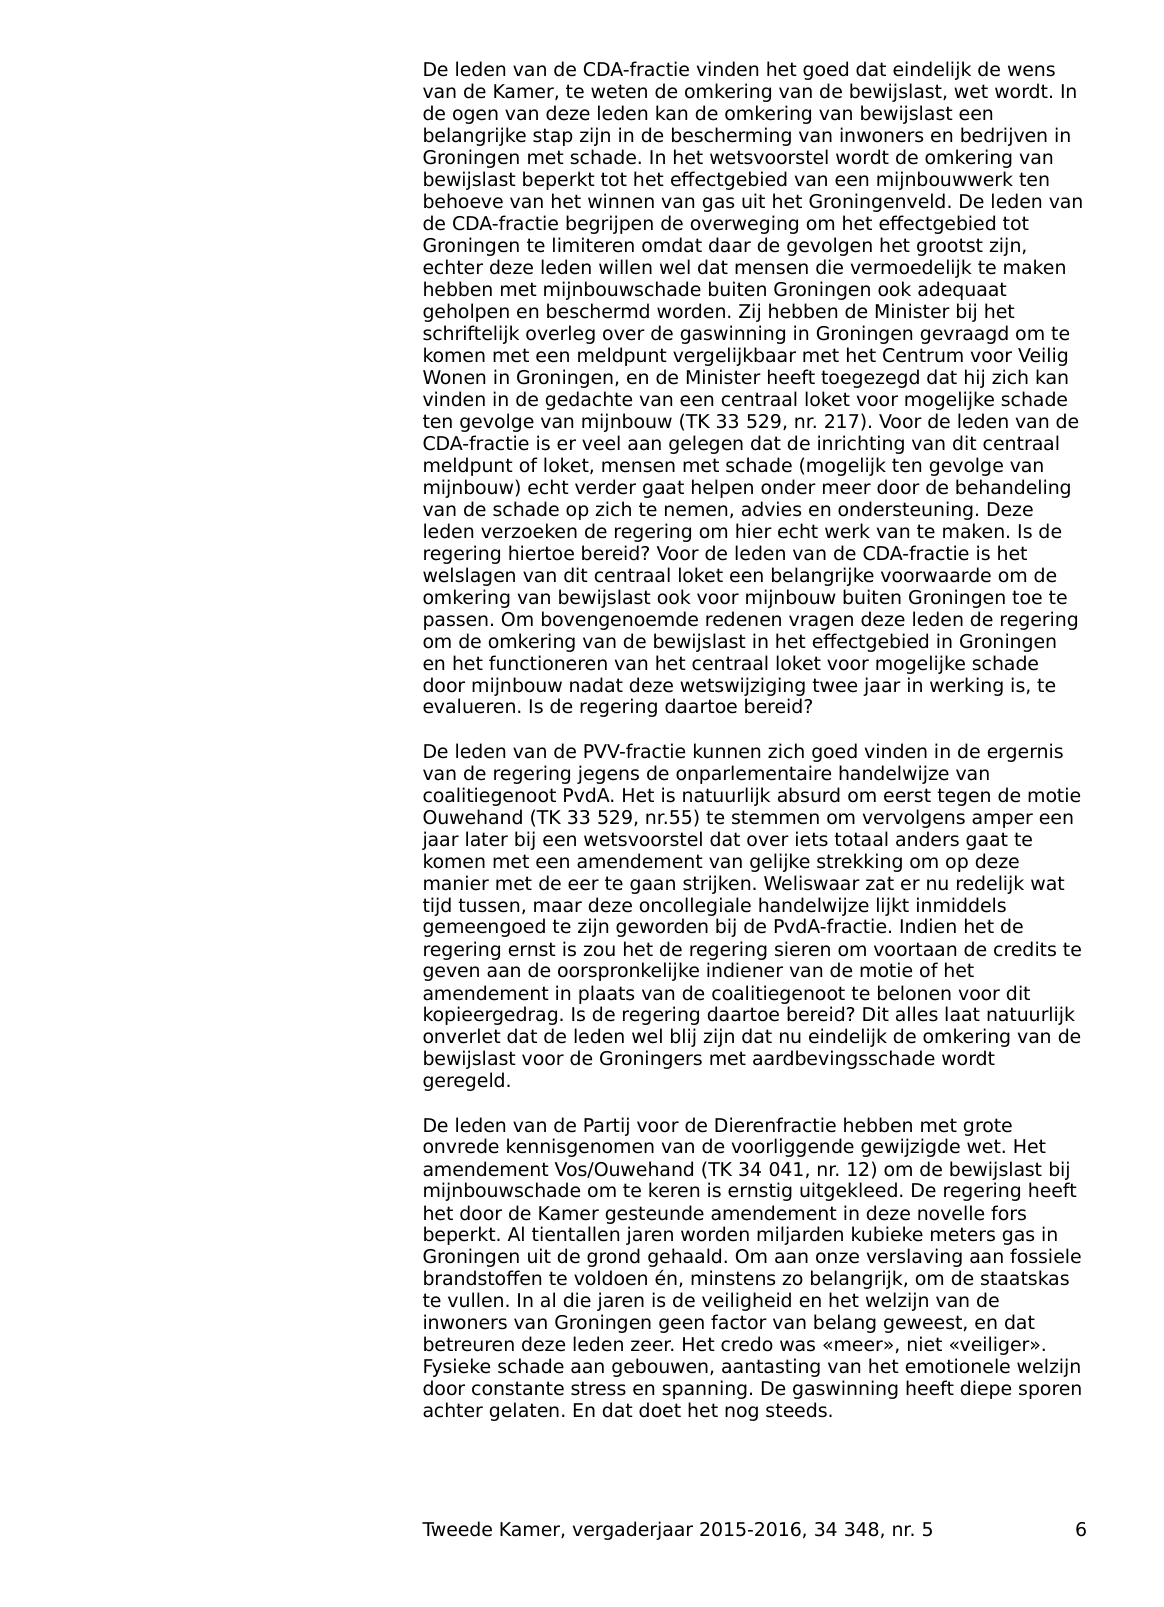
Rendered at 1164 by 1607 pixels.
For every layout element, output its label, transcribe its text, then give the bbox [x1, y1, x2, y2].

text De leden van de Partij voor de Dierenfractie hebben met grote onvrede kennisgenomen van de voorliggende gewijzigde wet. Het amendement Vos/Ouwehand (TK 34 041, nr. 12) om de bewijslast bij mijnbouwschade om te keren is ernstig uitgekleed. De regering heeft het door de Kamer gesteunde amendement in deze novelle fors beperkt. Al tientallen jaren worden miljarden kubieke meters gas in Groningen uit de grond gehaald. Om aan onze verslaving aan fossiele brandstoffen te voldoen én, minstens zo belangrijk, om de staatskas te vullen. In al die jaren is de veiligheid en het welzijn van de inwoners van Groningen geen factor van belang geweest, en dat betreuren deze leden zeer. Het credo was «meer», niet «veiliger». Fysieke schade aan gebouwen, aantasting van het emotionele welzijn door constante stress en spanning. De gaswinning heeft diepe sporen achter gelaten. En dat doet het nog steeds. [422, 1114, 1087, 1422]
text De leden van de PVV-fractie kunnen zich goed vinden in de ergernis van de regering jegens de onparlementaire handelwijze van coalitiegenoot PvdA. Het is natuurlijk absurd om eerst tegen de motie Ouwehand (TK 33 529, nr.55) te stemmen om vervolgens amper een jaar later bij een wetsvoorstel dat over iets totaal anders gaat te komen met een amendement van gelijke strekking om op deze manier met de eer te gaan strijken. Weliswaar zat er nu redelijk wat tijd tussen, maar deze oncollegiale handelwijze lijkt inmiddels gemeengoed te zijn geworden bij de PvdA-fractie. Indien het de regering ernst is zou het de regering sieren om voortaan de credits te geven aan de oorspronkelijke indiener van de motie of het amendement in plaats van de coalitiegenoot te belonen voor dit kopieergedrag. Is de regering daartoe bereid? Dit alles laat natuurlijk onverlet dat de leden wel blij zijn dat nu eindelijk de omkering van de bewijslast voor de Groningers met aardbevingsschade wordt geregeld. [422, 741, 1087, 1092]
text De leden van de CDA-fractie vinden het goed dat eindelijk de wens van de Kamer, te weten de omkering van de bewijslast, wet wordt. In de ogen van deze leden kan de omkering van bewijslast een belangrijke stap zijn in de bescherming van inwoners en bedrijven in Groningen met schade. In het wetsvoorstel wordt de omkering van bewijslast beperkt tot het effectgebied van een mijnbouwwerk ten behoeve van het winnen van gas uit het Groningenveld. De leden van de CDA-fractie begrijpen de overweging om het effectgebied tot Groningen te limiteren omdat daar de gevolgen het grootst zijn, echter deze leden willen wel dat mensen die vermoedelijk te maken hebben met mijnbouwschade buiten Groningen ook adequaat geholpen en beschermd worden. Zij hebben de Minister bij het schriftelijk overleg over de gaswinning in Groningen gevraagd om te komen met een meldpunt vergelijkbaar met het Centrum voor Veilig Wonen in Groningen, en de Minister heeft toegezegd dat hij zich kan vinden in de gedachte van een centraal loket voor mogelijke schade ten gevolge van mijnbouw (TK 33 529, nr. 217). Voor de leden van de CDA-fractie is er veel aan gelegen dat de inrichting van dit centraal meldpunt of loket, mensen met schade (mogelijk ten gevolge van mijnbouw) echt verder gaat helpen onder meer door de behandeling van de schade op zich te nemen, advies en ondersteuning. Deze leden verzoeken de regering om hier echt werk van te maken. Is de regering hiertoe bereid? Voor de leden van de CDA-fractie is het welslagen van dit centraal loket een belangrijke voorwaarde om de omkering van bewijslast ook voor mijnbouw buiten Groningen toe te passen. Om bovengenoemde redenen vragen deze leden de regering om de omkering van de bewijslast in het effectgebied in Groningen en het functioneren van het centraal loket voor mogelijke schade door mijnbouw nadat deze wetswijziging twee jaar in werking is, te evalueren. Is de regering daartoe bereid? [422, 59, 1087, 718]
